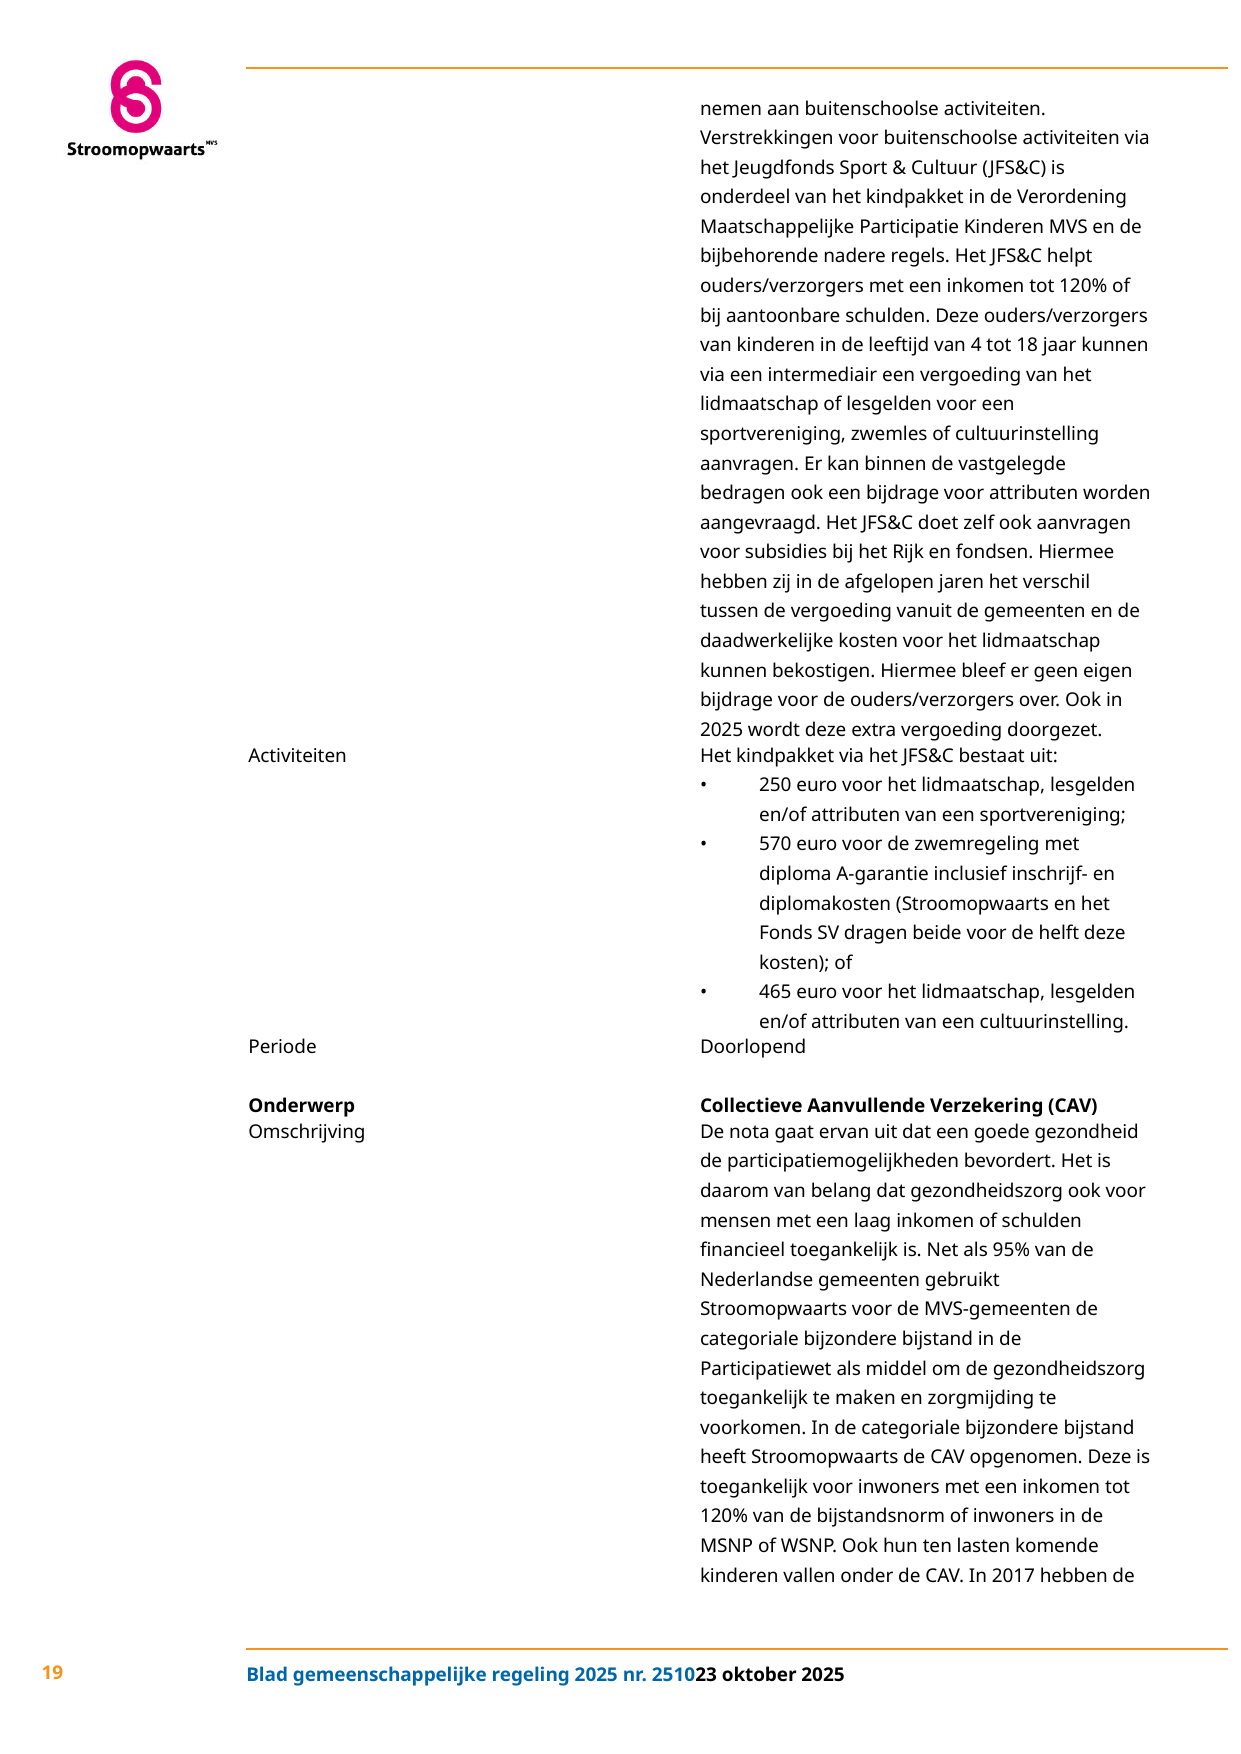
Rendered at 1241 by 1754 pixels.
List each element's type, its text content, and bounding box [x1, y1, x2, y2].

picture [41, 47, 231, 172]
table_header Onderwerp [248, 1093, 700, 1118]
table_cell Activiteiten [248, 742, 700, 1034]
table_cell nemen aan buitenschoolse activiteiten. Verstrekkingen voor buitenschoolse activiteiten via het Jeugdfonds Sport & Cultuur (JFS&C) is onderdeel van het kindpakket in de Verordening Maatschappelijke Participatie Kinderen MVS en de bijbehorende nadere regels. Het JFS&C helpt ouders/verzorgers met een inkomen tot 120% of bij aantoonbare schulden. Deze ouders/verzorgers van kinderen in de leeftijd van 4 tot 18 jaar kunnen via een intermediair een vergoeding van het lidmaatschap of lesgelden voor een sportvereniging, zwemles of cultuurinstelling aanvragen. Er kan binnen de vastgelegde bedragen ook een bijdrage voor attributen worden aangevraagd. Het JFS&C doet zelf ook aanvragen voor subsidies bij het Rijk en fondsen. Hiermee hebben zij in de afgelopen jaren het verschil tussen de vergoeding vanuit de gemeenten en de daadwerkelijke kosten voor het lidmaatschap kunnen bekostigen. Hiermee bleef er geen eigen bijdrage voor de ouders/verzorgers over. Ook in 2025 wordt deze extra vergoeding doorgezet. [700, 95, 1152, 742]
table_cell [248, 95, 700, 742]
table_header Collectieve Aanvullende Verzekering (CAV) [700, 1093, 1152, 1118]
table_cell Periode [248, 1034, 700, 1059]
table_cell Het kindpakket via het JFS&C bestaat uit: 250 euro voor het lidmaatschap, lesgelden en/of attributen van een sportvereniging; 570 euro voor de zwemregeling met diploma A-garantie inclusief inschrijf- en diplomakosten (Stroomopwaarts en het Fonds SV dragen beide voor de helft deze kosten); of 465 euro voor het lidmaatschap, lesgelden en/of attributen van een cultuurinstelling. [700, 742, 1152, 1034]
table_cell De nota gaat ervan uit dat een goede gezondheid de participatiemogelijkheden bevordert. Het is daarom van belang dat gezondheidszorg ook voor mensen met een laag inkomen of schulden financieel toegankelijk is. Net als 95% van de Nederlandse gemeenten gebruikt Stroomopwaarts voor de MVS-gemeenten de categoriale bijzondere bijstand in de Participatiewet als middel om de gezondheidszorg toegankelijk te maken en zorgmijding te voorkomen. In de categoriale bijzondere bijstand heeft Stroomopwaarts de CAV opgenomen. Deze is toegankelijk voor inwoners met een inkomen tot 120% van de bijstandsnorm of inwoners in de MSNP of WSNP. Ook hun ten lasten komende kinderen vallen onder de CAV. In 2017 hebben de [700, 1118, 1152, 1588]
table_cell Doorlopend [700, 1034, 1152, 1059]
table_cell Omschrijving [248, 1118, 700, 1588]
